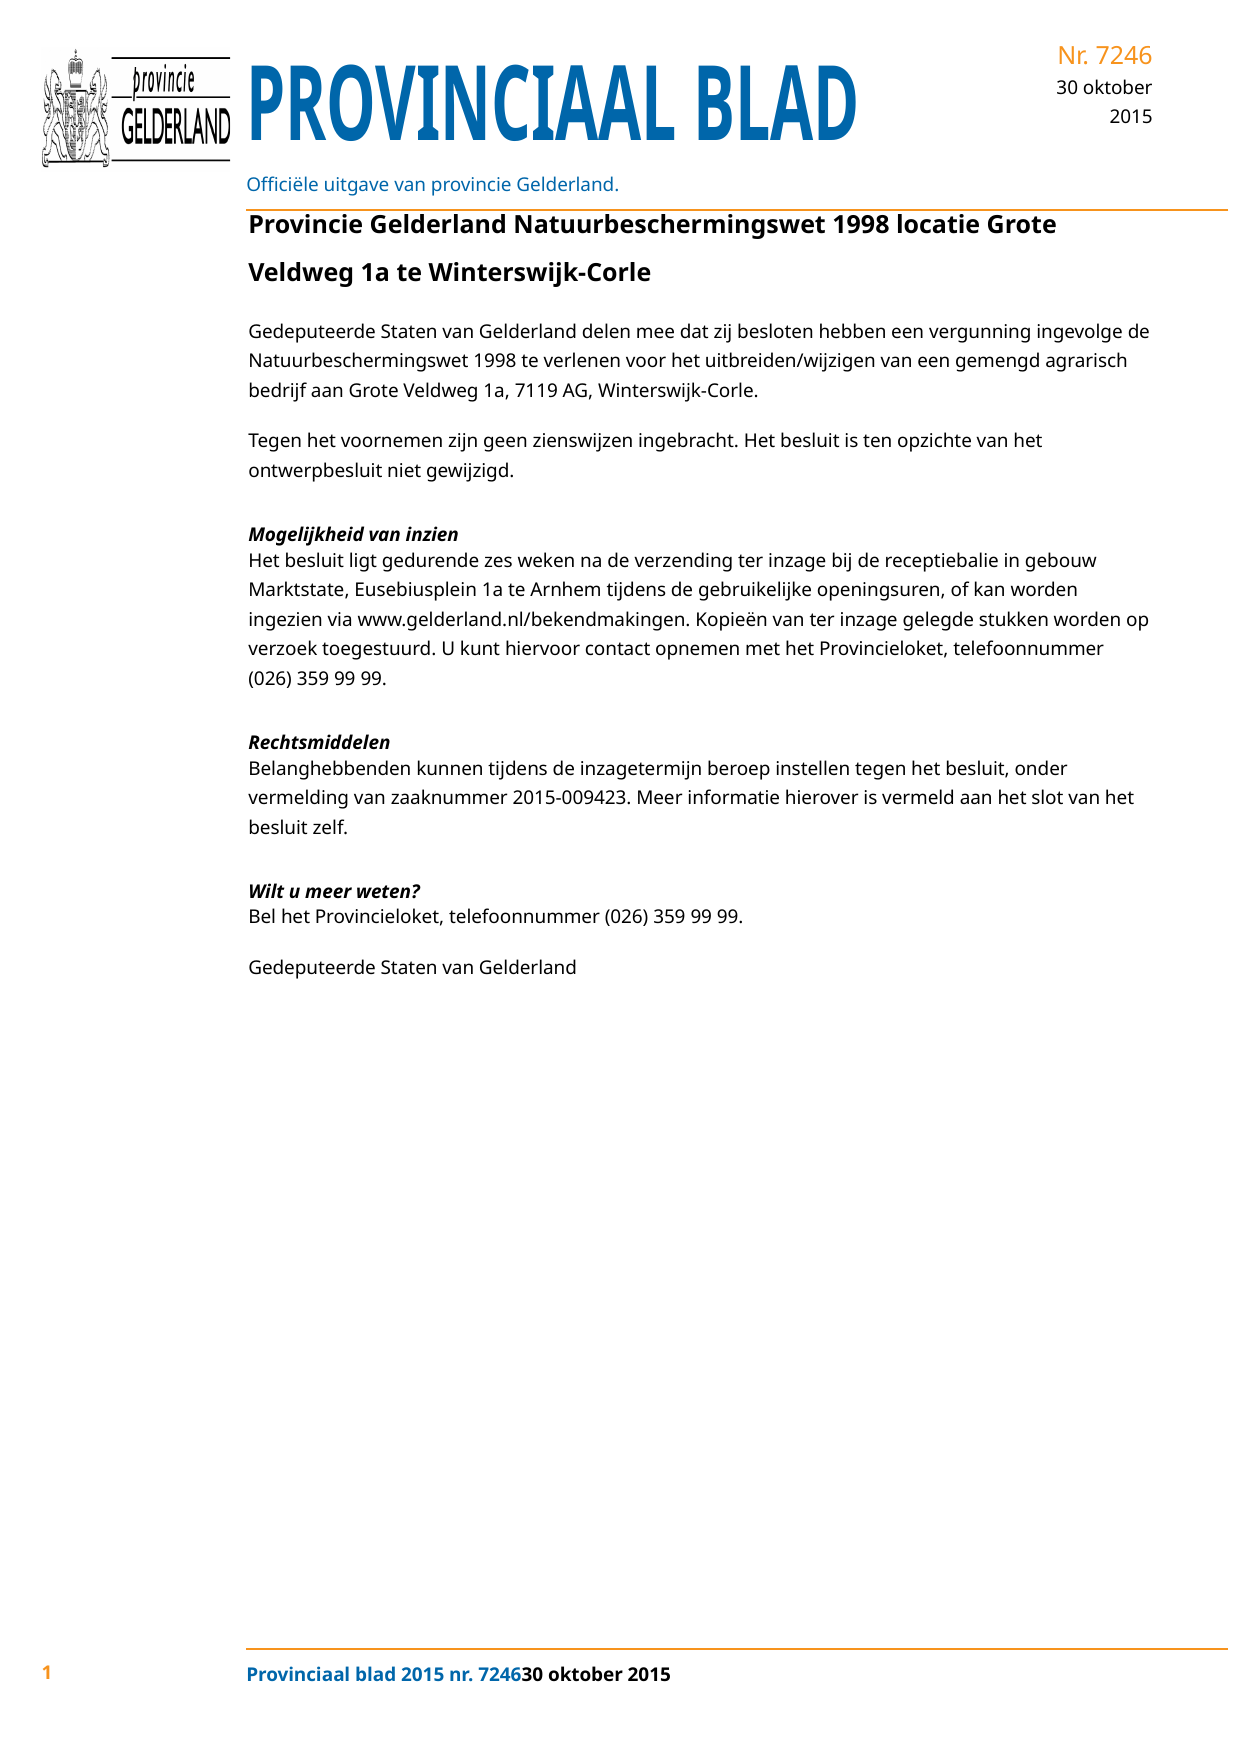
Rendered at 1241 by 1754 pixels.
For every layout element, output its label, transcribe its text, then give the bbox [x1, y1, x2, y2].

text Rechtsmiddelen [248, 729, 1152, 755]
text Wilt u meer weten? [248, 878, 1152, 904]
text Bel het Provincieloket, telefoonnummer (026) 359 99 99. [248, 904, 1152, 929]
text Het besluit ligt gedurende zes weken na de verzending ter inzage bij de receptiebalie in gebouw Marktstate, Eusebiusplein 1a te Arnhem tijdens de gebruikelijke openingsuren, of kan worden ingezien via www.gelderland.nl/bekendmakingen. Kopieën van ter inzage gelegde stukken worden op verzoek toegestuurd. U kunt hiervoor contact opnemen met het Provincieloket, telefoonnummer (026) 359 99 99. [248, 547, 1152, 691]
text Gedeputeerde Staten van Gelderland [248, 954, 1152, 980]
picture [41, 47, 231, 172]
text Belanghebbenden kunnen tijdens de inzagetermijn beroep instellen tegen het besluit, onder vermelding van zaaknummer 2015-009423. Meer informatie hierover is vermeld aan het slot van het besluit zelf. [248, 755, 1152, 840]
text Gedeputeerde Staten van Gelderland delen mee dat zij besloten hebben een vergunning ingevolge de Natuurbeschermingswet 1998 te verlenen voor het uitbreiden/wijzigen van een gemengd agrarisch bedrijf aan Grote Veldweg 1a, 7119 AG, Winterswijk-Corle. [248, 318, 1152, 403]
text Mogelijkheid van inzien [248, 521, 1152, 547]
text Tegen het voornemen zijn geen zienswijzen ingebracht. Het besluit is ten opzichte van het ontwerpbesluit niet gewijzigd. [248, 427, 1152, 483]
text Provincie Gelderland Natuurbeschermingswet 1998 locatie Grote Veldweg 1a te Winterswijk-Corle [248, 211, 1152, 288]
